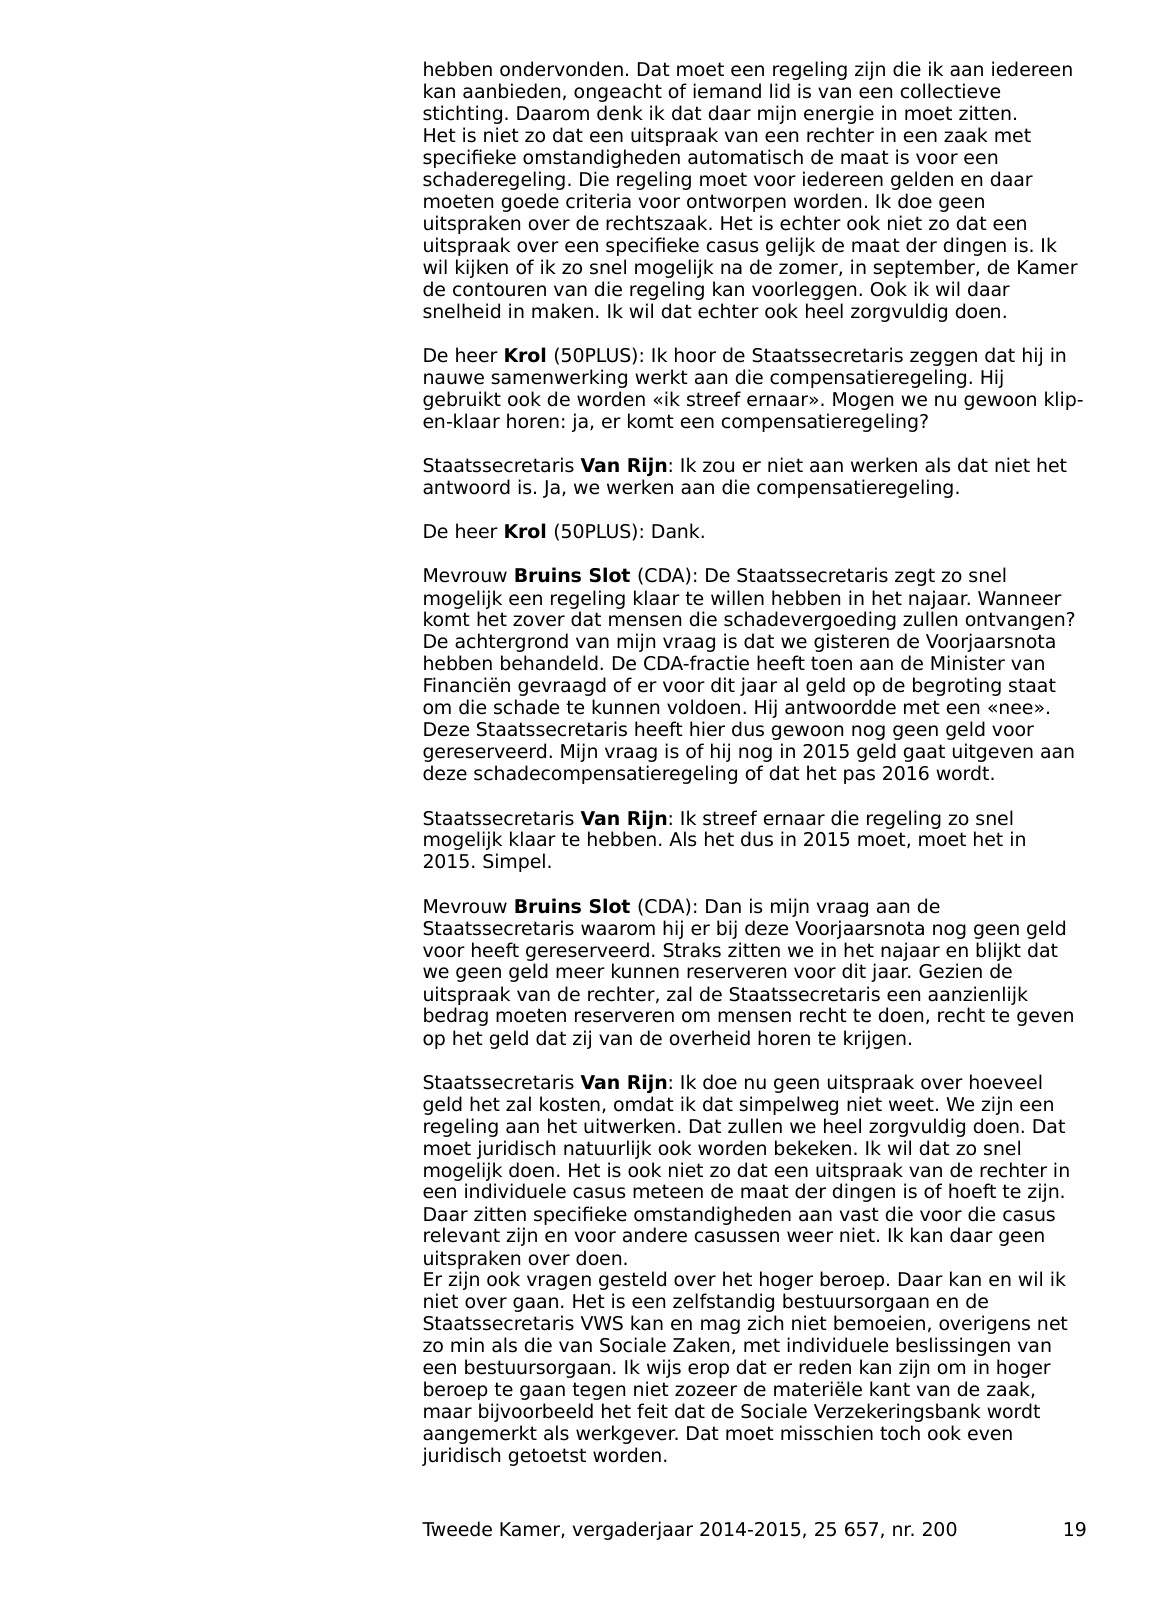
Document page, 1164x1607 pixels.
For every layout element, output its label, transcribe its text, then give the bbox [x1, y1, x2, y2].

text Staatssecretaris Van Rijn: Ik zou er niet aan werken als dat niet het antwoord is. Ja, we werken aan die compensatieregeling. [422, 455, 1087, 499]
text De heer Krol (50PLUS): Ik hoor de Staatssecretaris zeggen dat hij in nauwe samenwerking werkt aan die compensatieregeling. Hij gebruikt ook de worden «ik streef ernaar». Mogen we nu gewoon klip-en-klaar horen: ja, er komt een compensatieregeling? [422, 345, 1087, 433]
text Er zijn ook vragen gesteld over het hoger beroep. Daar kan en wil ik niet over gaan. Het is een zelfstandig bestuursorgaan en de Staatssecretaris VWS kan en mag zich niet bemoeien, overigens net zo min als die van Sociale Zaken, met individuele beslissingen van een bestuursorgaan. Ik wijs erop dat er reden kan zijn om in hoger beroep te gaan tegen niet zozeer de materiële kant van de zaak, maar bijvoorbeeld het feit dat de Sociale Verzekeringsbank wordt aangemerkt als werkgever. Dat moet misschien toch ook even juridisch getoetst worden. [422, 1269, 1087, 1467]
text Staatssecretaris Van Rijn: Ik streef ernaar die regeling zo snel mogelijk klaar te hebben. Als het dus in 2015 moet, moet het in 2015. Simpel. [422, 807, 1087, 873]
text Mevrouw Bruins Slot (CDA): Dan is mijn vraag aan de Staatssecretaris waarom hij er bij deze Voorjaarsnota nog geen geld voor heeft gereserveerd. Straks zitten we in het najaar en blijkt dat we geen geld meer kunnen reserveren voor dit jaar. Gezien de uitspraak van de rechter, zal de Staatssecretaris een aanzienlijk bedrag moeten reserveren om mensen recht te doen, recht te geven op het geld dat zij van de overheid horen te krijgen. [422, 896, 1087, 1049]
text Staatssecretaris Van Rijn: Ik doe nu geen uitspraak over hoeveel geld het zal kosten, omdat ik dat simpelweg niet weet. We zijn een regeling aan het uitwerken. Dat zullen we heel zorgvuldig doen. Dat moet juridisch natuurlijk ook worden bekeken. Ik wil dat zo snel mogelijk doen. Het is ook niet zo dat een uitspraak van de rechter in een individuele casus meteen de maat der dingen is of hoeft te zijn. Daar zitten specifieke omstandigheden aan vast die voor die casus relevant zijn en voor andere casussen weer niet. Ik kan daar geen uitspraken over doen. [422, 1072, 1087, 1269]
text Het is niet zo dat een uitspraak van een rechter in een zaak met specifieke omstandigheden automatisch de maat is voor een schaderegeling. Die regeling moet voor iedereen gelden en daar moeten goede criteria voor ontworpen worden. Ik doe geen uitspraken over de rechtszaak. Het is echter ook niet zo dat een uitspraak over een specifieke casus gelijk de maat der dingen is. Ik wil kijken of ik zo snel mogelijk na de zomer, in september, de Kamer de contouren van die regeling kan voorleggen. Ook ik wil daar snelheid in maken. Ik wil dat echter ook heel zorgvuldig doen. [422, 125, 1087, 323]
text De heer Krol (50PLUS): Dank. [422, 521, 1087, 543]
text hebben ondervonden. Dat moet een regeling zijn die ik aan iedereen kan aanbieden, ongeacht of iemand lid is van een collectieve stichting. Daarom denk ik dat daar mijn energie in moet zitten. [422, 59, 1087, 125]
text Mevrouw Bruins Slot (CDA): De Staatssecretaris zegt zo snel mogelijk een regeling klaar te willen hebben in het najaar. Wanneer komt het zover dat mensen die schadevergoeding zullen ontvangen? De achtergrond van mijn vraag is dat we gisteren de Voorjaarsnota hebben behandeld. De CDA-fractie heeft toen aan de Minister van Financiën gevraagd of er voor dit jaar al geld op de begroting staat om die schade te kunnen voldoen. Hij antwoordde met een «nee». Deze Staatssecretaris heeft hier dus gewoon nog geen geld voor gereserveerd. Mijn vraag is of hij nog in 2015 geld gaat uitgeven aan deze schadecompensatieregeling of dat het pas 2016 wordt. [422, 565, 1087, 785]
